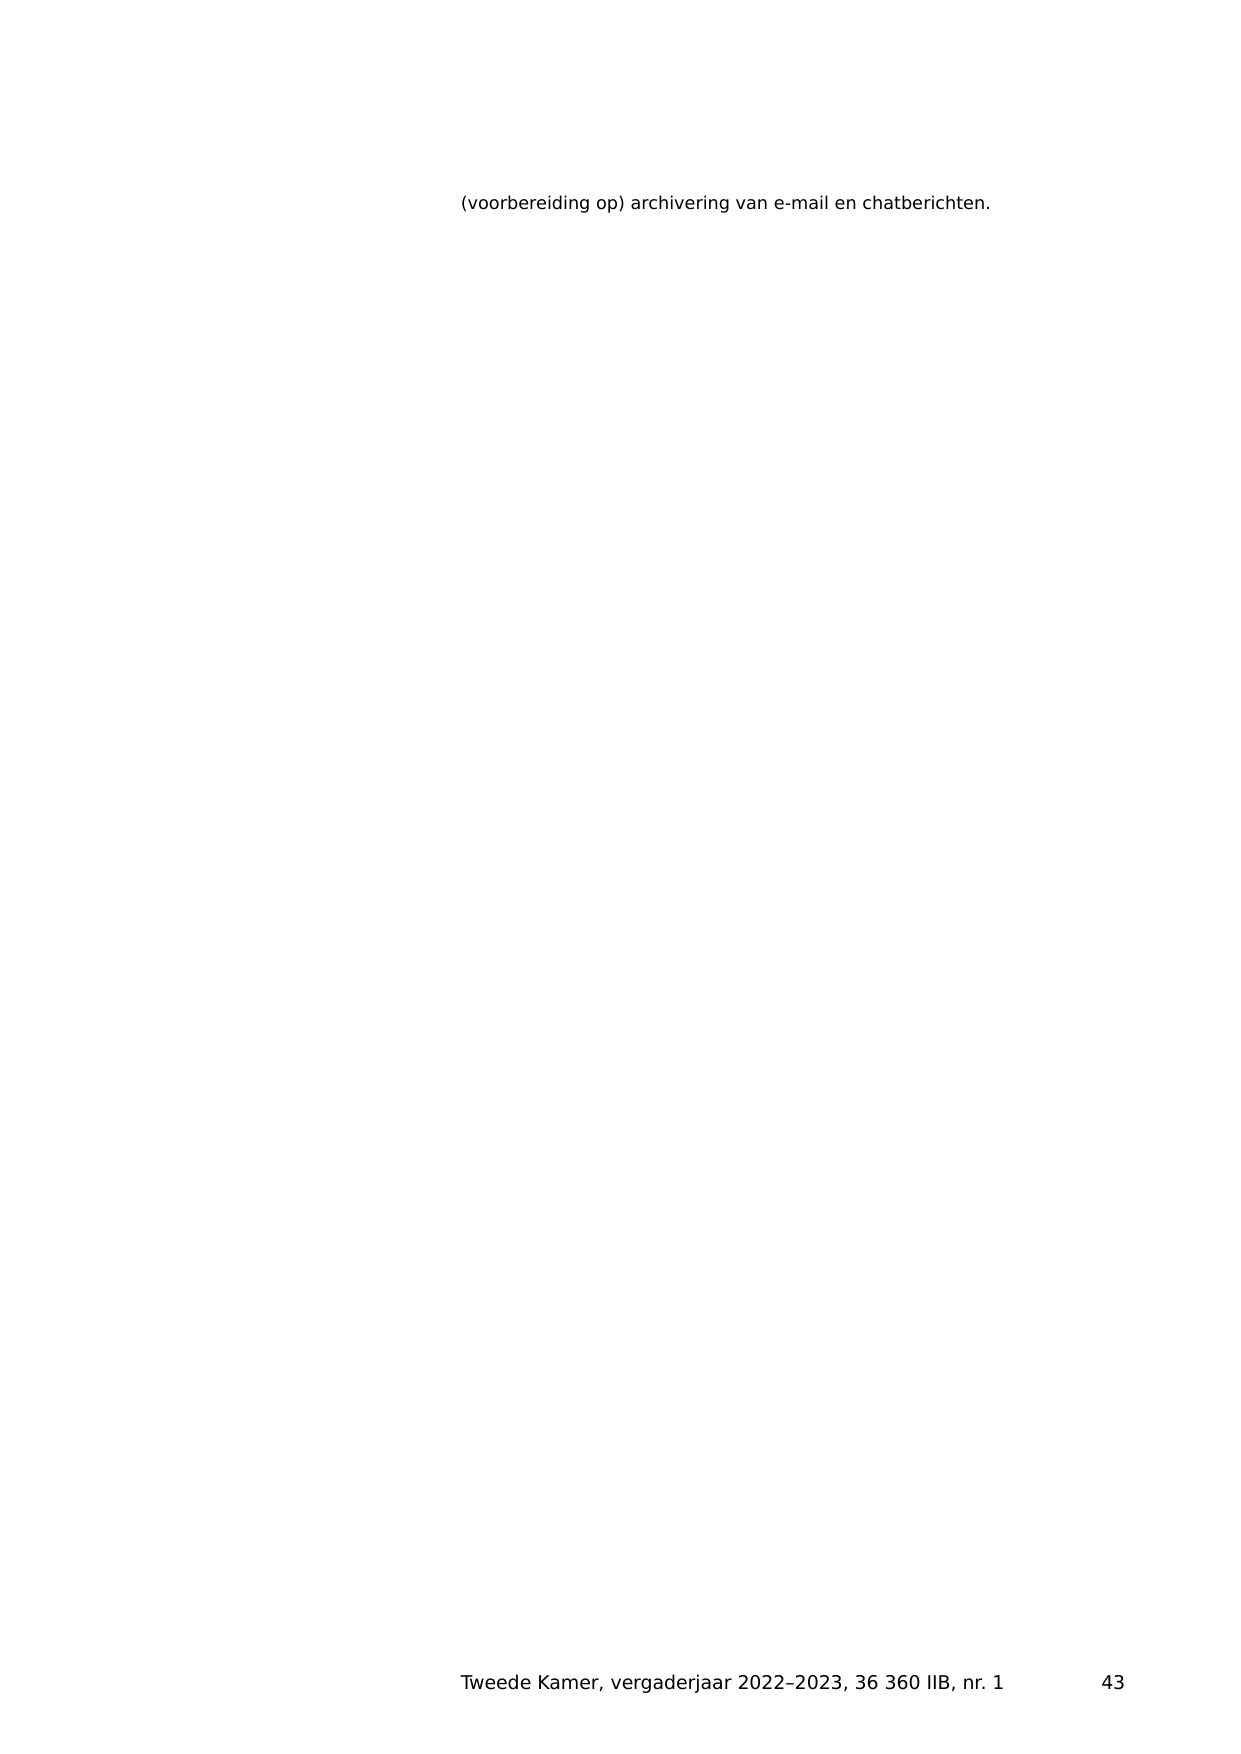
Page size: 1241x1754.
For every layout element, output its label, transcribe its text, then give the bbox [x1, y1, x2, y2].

text (voorbereiding op) archivering van e-mail en chatberichten. [461, 191, 1125, 214]
